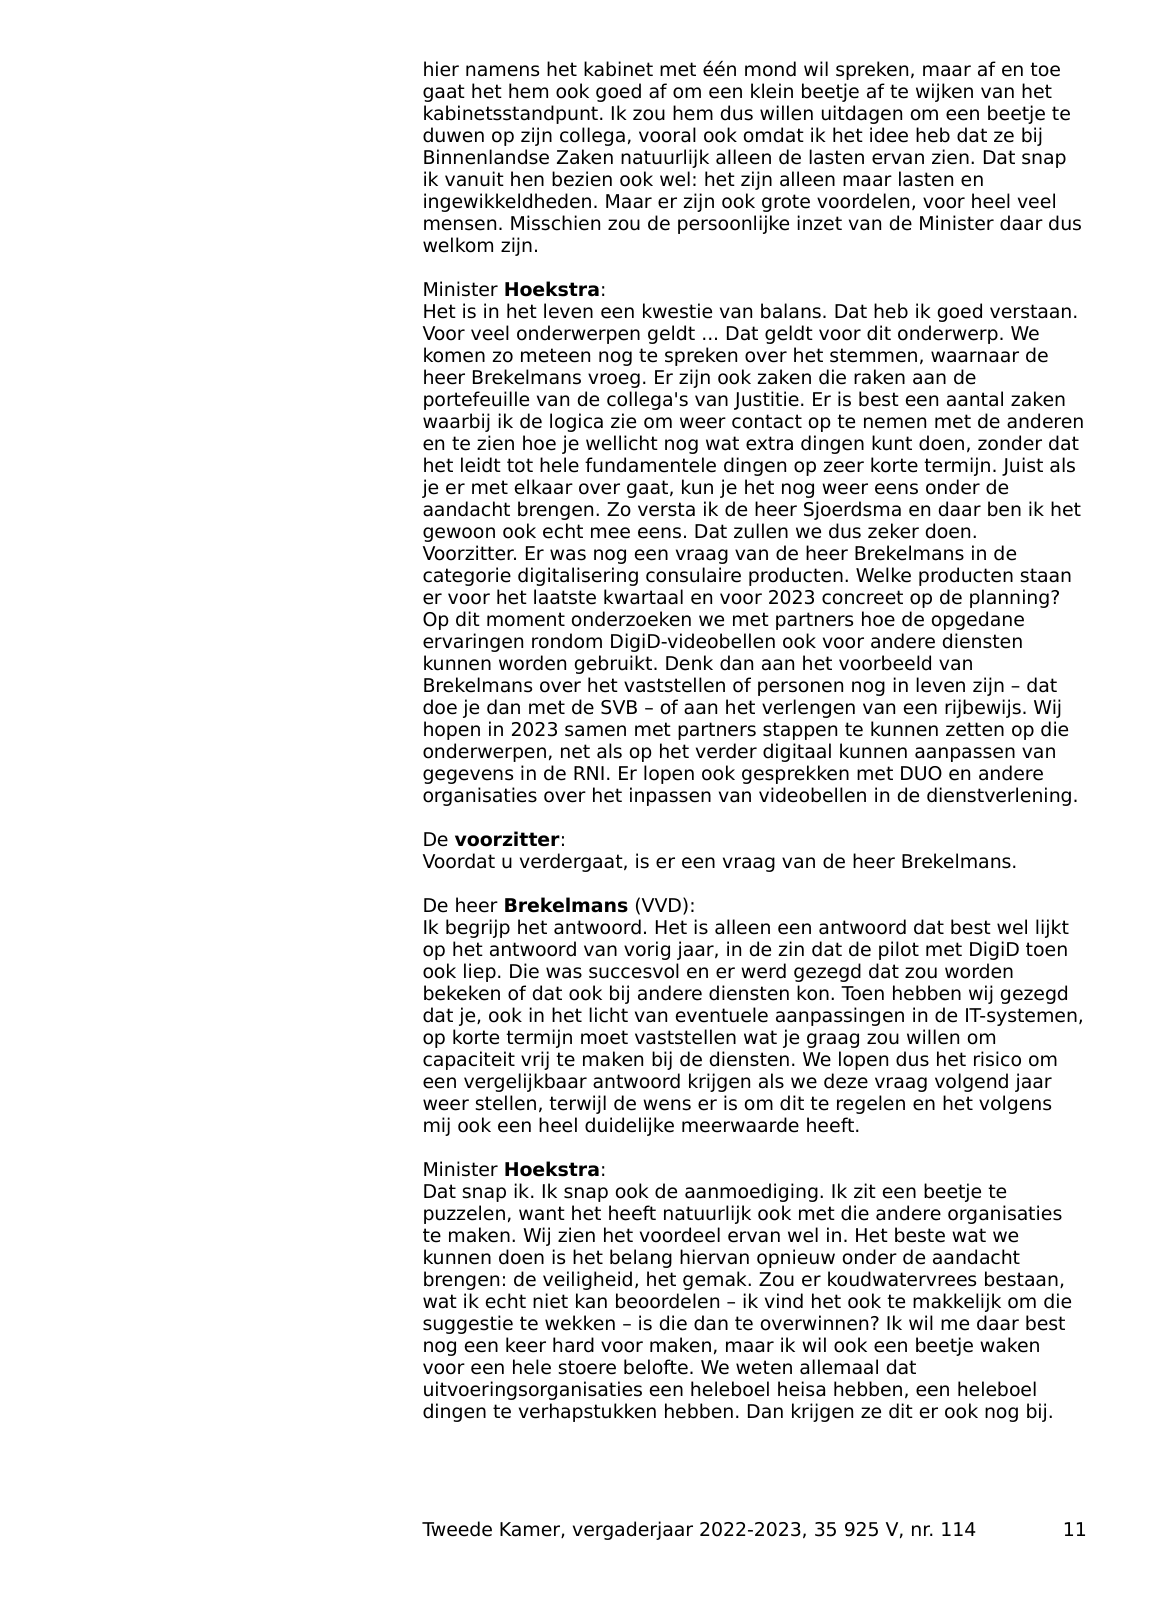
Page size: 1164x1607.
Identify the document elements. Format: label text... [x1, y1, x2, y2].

text Voordat u verdergaat, is er een vraag van de heer Brekelmans. [422, 851, 1087, 873]
text Minister Hoekstra: [422, 279, 1087, 301]
text Voorzitter. Er was nog een vraag van de heer Brekelmans in de categorie digitalisering consulaire producten. Welke producten staan er voor het laatste kwartaal en voor 2023 concreet op de planning? Op dit moment onderzoeken we met partners hoe de opgedane ervaringen rondom DigiD-videobellen ook voor andere diensten kunnen worden gebruikt. Denk dan aan het voorbeeld van Brekelmans over het vaststellen of personen nog in leven zijn – dat doe je dan met de SVB – of aan het verlengen van een rijbewijs. Wij hopen in 2023 samen met partners stappen te kunnen zetten op die onderwerpen, net als op het verder digitaal kunnen aanpassen van gegevens in de RNI. Er lopen ook gesprekken met DUO en andere organisaties over het inpassen van videobellen in de dienstverlening. [422, 543, 1087, 807]
text De voorzitter: [422, 829, 1087, 851]
text Het is in het leven een kwestie van balans. Dat heb ik goed verstaan. Voor veel onderwerpen geldt ... Dat geldt voor dit onderwerp. We komen zo meteen nog te spreken over het stemmen, waarnaar de heer Brekelmans vroeg. Er zijn ook zaken die raken aan de portefeuille van de collega's van Justitie. Er is best een aantal zaken waarbij ik de logica zie om weer contact op te nemen met de anderen en te zien hoe je wellicht nog wat extra dingen kunt doen, zonder dat het leidt tot hele fundamentele dingen op zeer korte termijn. Juist als je er met elkaar over gaat, kun je het nog weer eens onder de aandacht brengen. Zo versta ik de heer Sjoerdsma en daar ben ik het gewoon ook echt mee eens. Dat zullen we dus zeker doen. [422, 301, 1087, 543]
text Ik begrijp het antwoord. Het is alleen een antwoord dat best wel lijkt op het antwoord van vorig jaar, in de zin dat de pilot met DigiD toen ook liep. Die was succesvol en er werd gezegd dat zou worden bekeken of dat ook bij andere diensten kon. Toen hebben wij gezegd dat je, ook in het licht van eventuele aanpassingen in de IT-systemen, op korte termijn moet vaststellen wat je graag zou willen om capaciteit vrij te maken bij de diensten. We lopen dus het risico om een vergelijkbaar antwoord krijgen als we deze vraag volgend jaar weer stellen, terwijl de wens er is om dit te regelen en het volgens mij ook een heel duidelijke meerwaarde heeft. [422, 917, 1087, 1137]
text Dat snap ik. Ik snap ook de aanmoediging. Ik zit een beetje te puzzelen, want het heeft natuurlijk ook met die andere organisaties te maken. Wij zien het voordeel ervan wel in. Het beste wat we kunnen doen is het belang hiervan opnieuw onder de aandacht brengen: de veiligheid, het gemak. Zou er koudwatervrees bestaan, wat ik echt niet kan beoordelen – ik vind het ook te makkelijk om die suggestie te wekken – is die dan te overwinnen? Ik wil me daar best nog een keer hard voor maken, maar ik wil ook een beetje waken voor een hele stoere belofte. We weten allemaal dat uitvoeringsorganisaties een heleboel heisa hebben, een heleboel dingen te verhapstukken hebben. Dan krijgen ze dit er ook nog bij. [422, 1181, 1087, 1423]
text De heer Brekelmans (VVD): [422, 895, 1087, 917]
text Minister Hoekstra: [422, 1159, 1087, 1181]
text hier namens het kabinet met één mond wil spreken, maar af en toe gaat het hem ook goed af om een klein beetje af te wijken van het kabinetsstandpunt. Ik zou hem dus willen uitdagen om een beetje te duwen op zijn collega, vooral ook omdat ik het idee heb dat ze bij Binnenlandse Zaken natuurlijk alleen de lasten ervan zien. Dat snap ik vanuit hen bezien ook wel: het zijn alleen maar lasten en ingewikkeldheden. Maar er zijn ook grote voordelen, voor heel veel mensen. Misschien zou de persoonlijke inzet van de Minister daar dus welkom zijn. [422, 59, 1087, 257]
